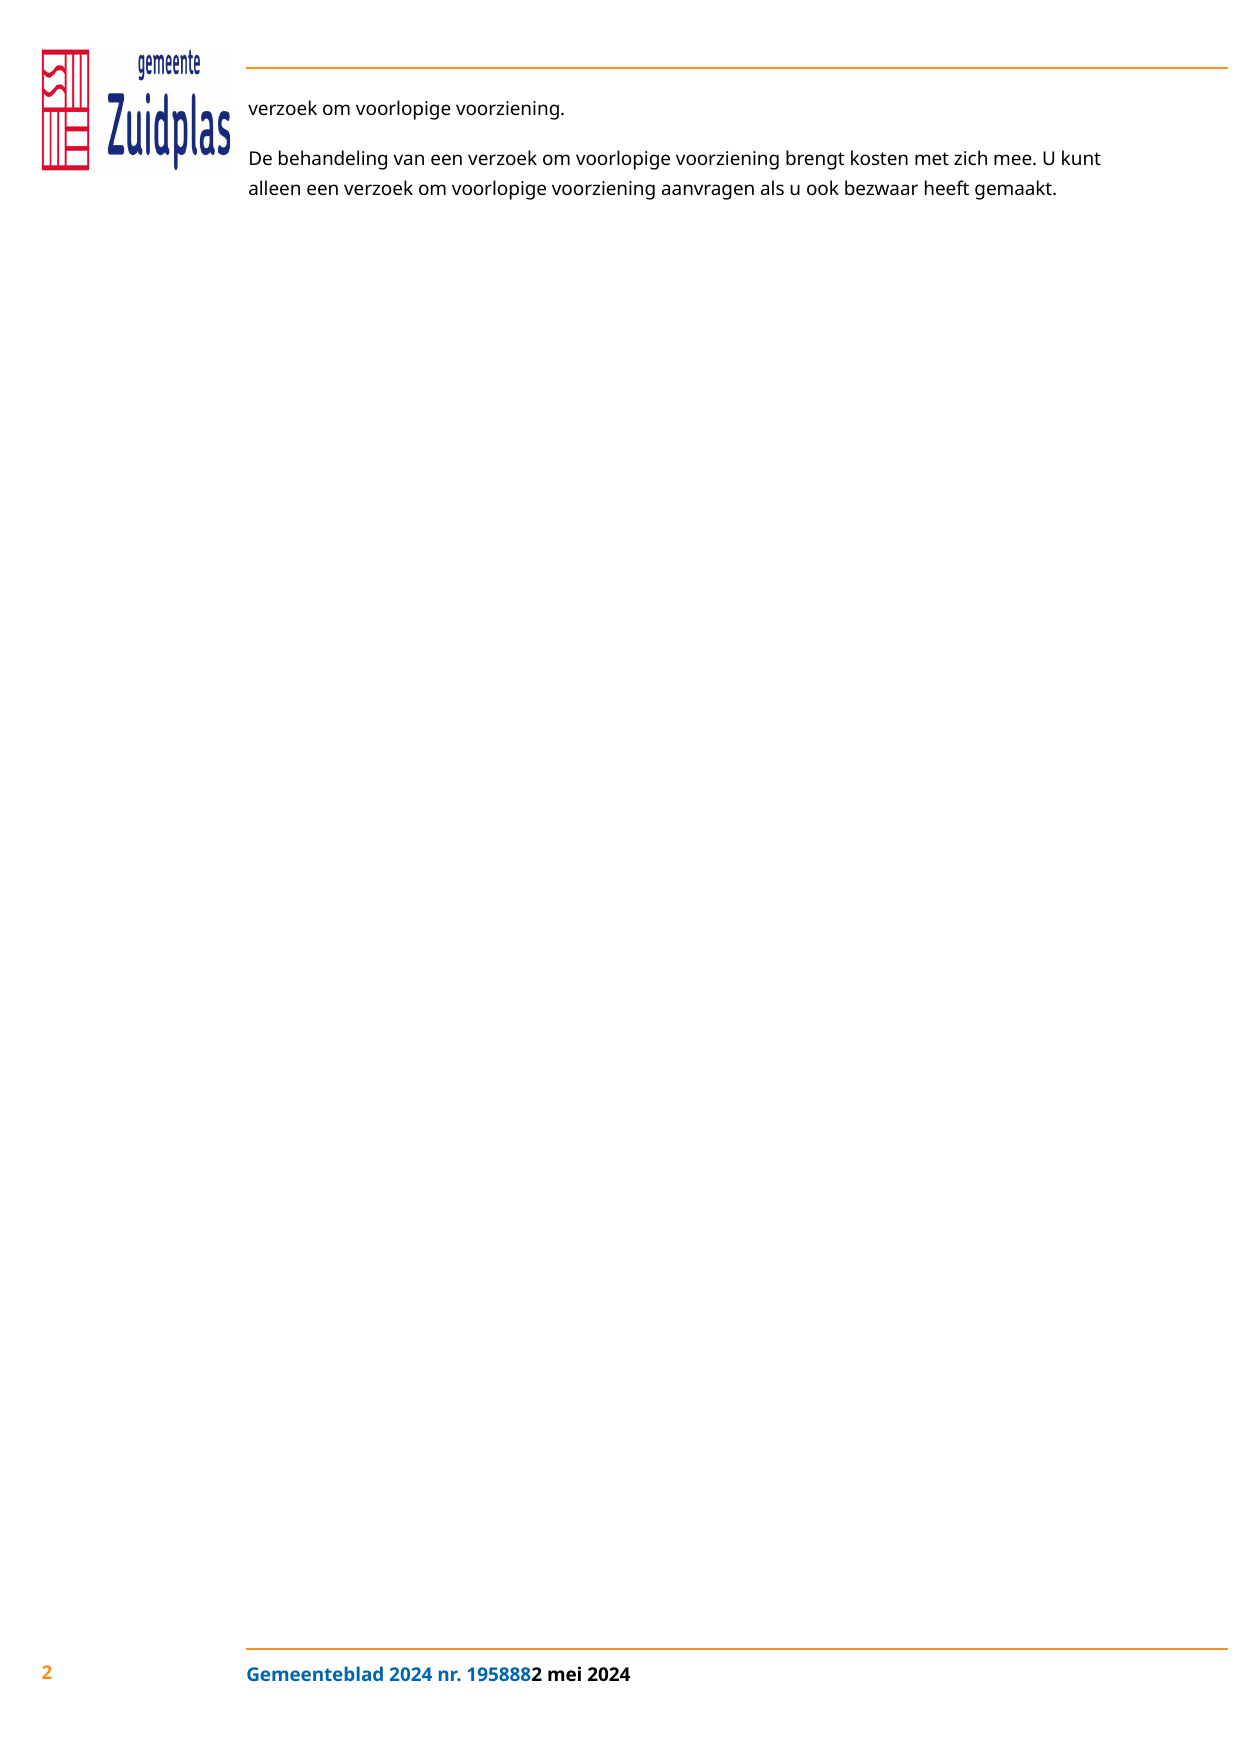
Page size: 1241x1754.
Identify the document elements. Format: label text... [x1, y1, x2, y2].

picture [41, 47, 231, 172]
text verzoek om voorlopige voorziening. [248, 95, 1152, 121]
text De behandeling van een verzoek om voorlopige voorziening brengt kosten met zich mee. U kunt alleen een verzoek om voorlopige voorziening aanvragen als u ook bezwaar heeft gemaakt. [248, 145, 1152, 201]
